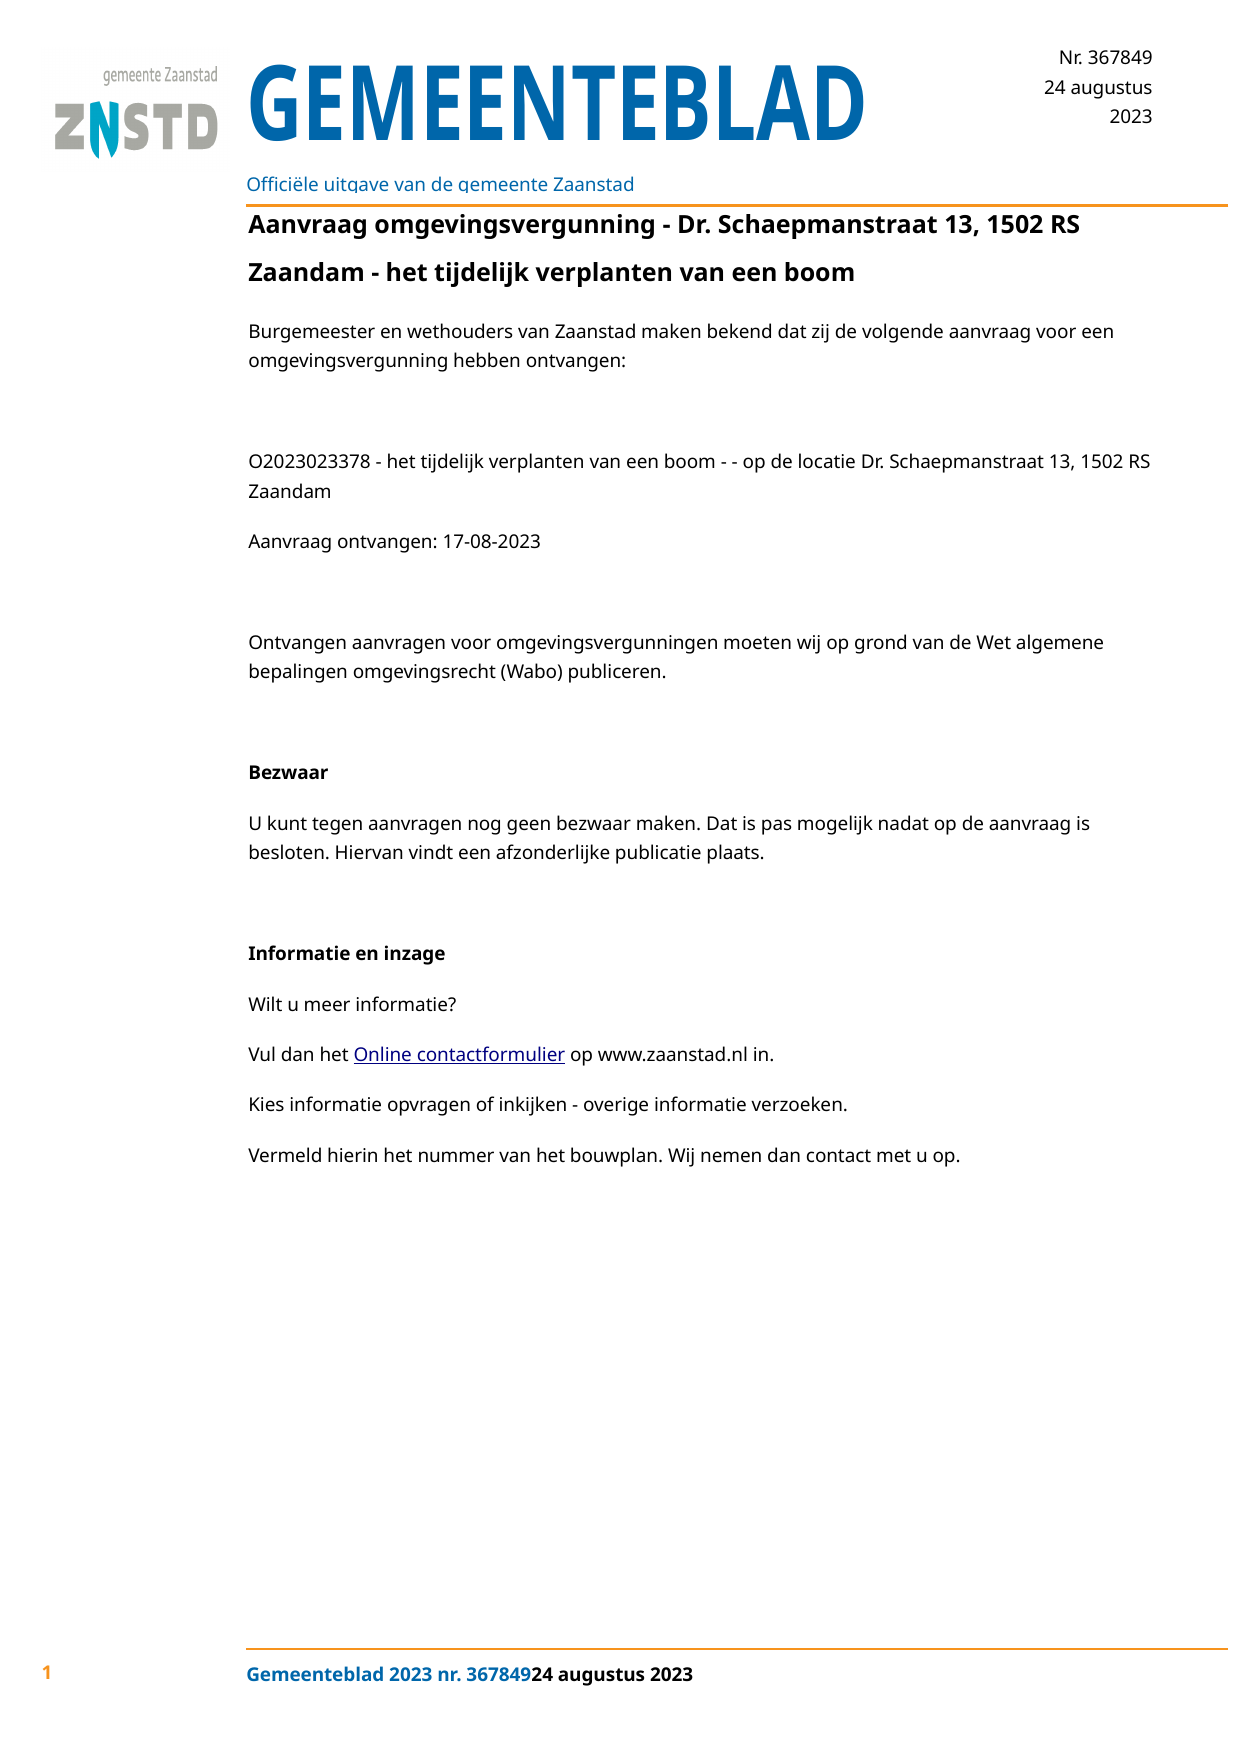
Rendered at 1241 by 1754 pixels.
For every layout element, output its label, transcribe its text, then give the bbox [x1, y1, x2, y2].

text Aanvraag omgevingsvergunning - Dr. Schaepmanstraat 13, 1502 RS Zaandam - het tijdelijk verplanten van een boom [248, 207, 1152, 288]
text U kunt tegen aanvragen nog geen bezwaar maken. Dat is pas mogelijk nadat op de aanvraag is besloten. Hiervan vindt een afzonderlijke publicatie plaats. [248, 810, 1152, 865]
text Kies informatie opvragen of inkijken - overige informatie verzoeken. [248, 1092, 1152, 1117]
text Wilt u meer informatie? [248, 991, 1152, 1017]
text Vermeld hierin het nummer van het bouwplan. Wij nemen dan contact met u op. [248, 1142, 1152, 1168]
text Bezwaar [248, 759, 1152, 785]
text Burgemeester en wethouders van Zaanstad maken bekend dat zij de volgende aanvraag voor een omgevingsvergunning hebben ontvangen: [248, 318, 1152, 373]
text Aanvraag ontvangen: 17-08-2023 [248, 528, 1152, 554]
text O2023023378 - het tijdelijk verplanten van een boom - - op de locatie Dr. Schaepmanstraat 13, 1502 RS Zaandam [248, 448, 1152, 504]
picture [41, 47, 231, 172]
text Ontvangen aanvragen voor omgevingsvergunningen moeten wij op grond van de Wet algemene bepalingen omgevingsrecht (Wabo) publiceren. [248, 629, 1152, 684]
text Informatie en inzage [248, 940, 1152, 966]
text Vul dan het Online contactformulier op www.zaanstad.nl in. [248, 1041, 1152, 1067]
